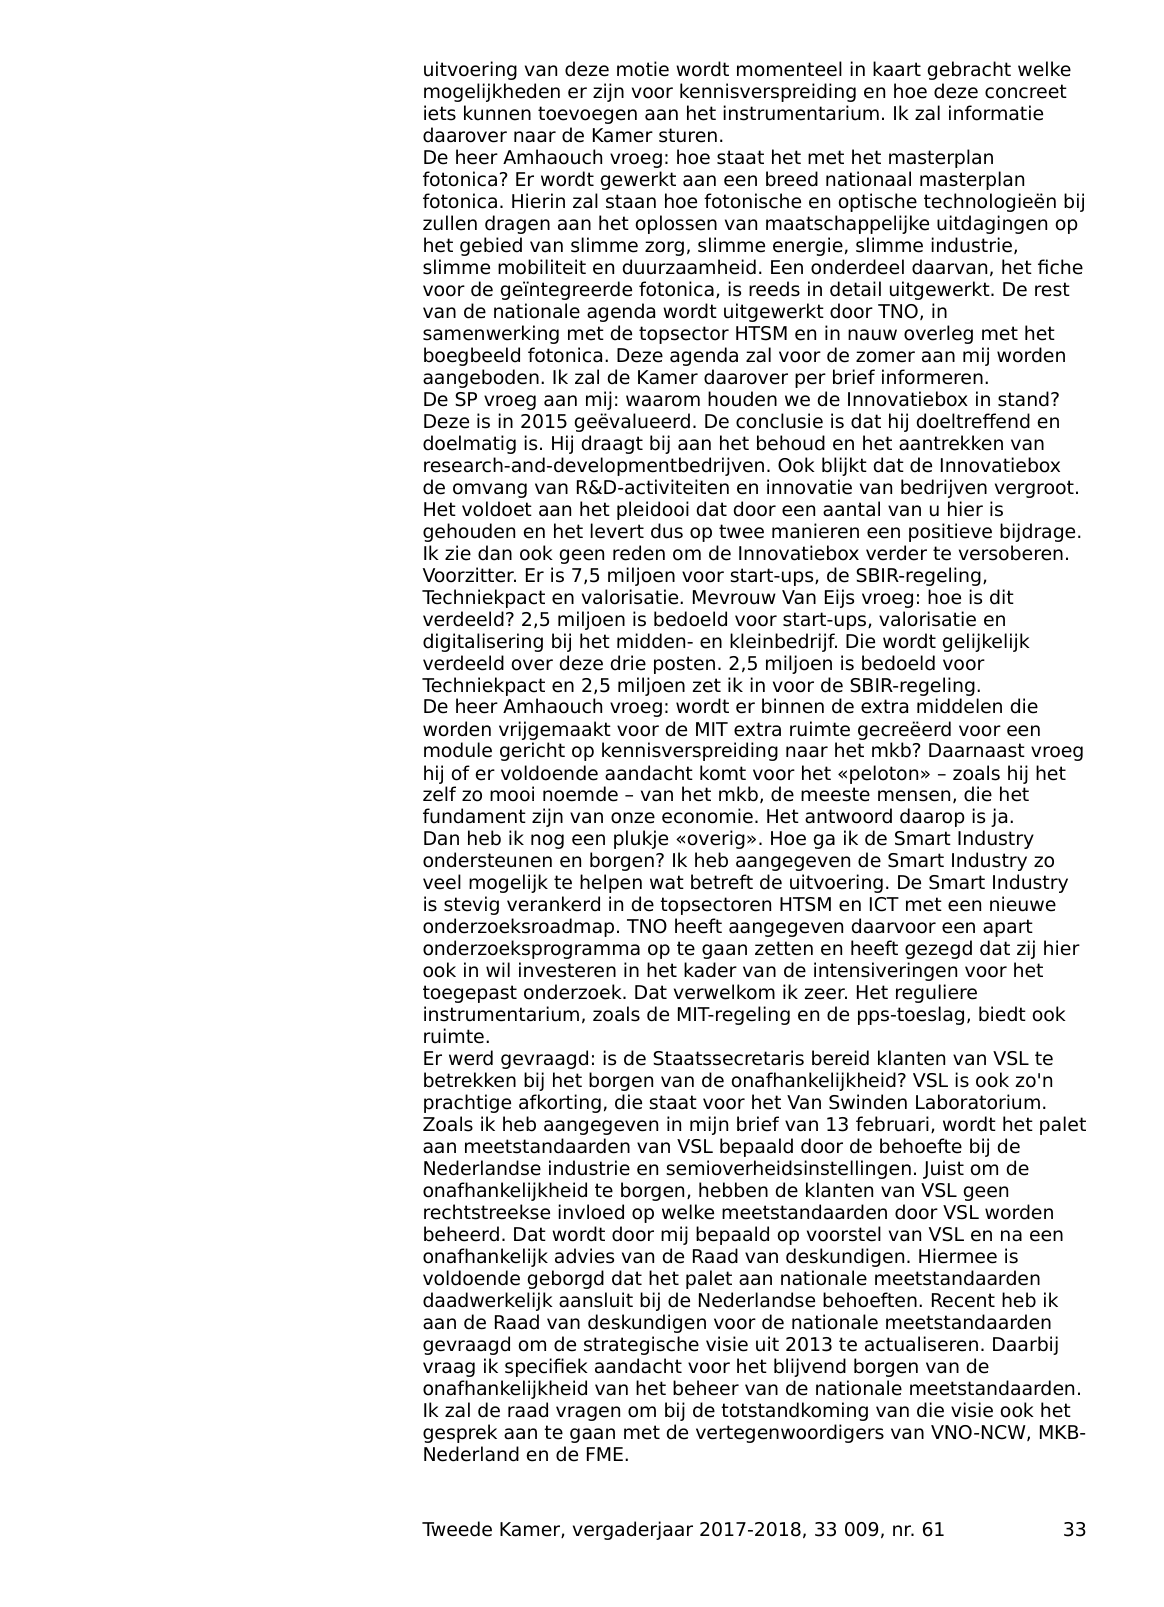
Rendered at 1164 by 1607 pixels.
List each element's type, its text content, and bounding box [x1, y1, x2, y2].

text Voorzitter. Er is 7,5 miljoen voor start-ups, de SBIR-regeling, Techniekpact en valorisatie. Mevrouw Van Eijs vroeg: hoe is dit verdeeld? 2,5 miljoen is bedoeld voor start-ups, valorisatie en digitalisering bij het midden- en kleinbedrijf. Die wordt gelijkelijk verdeeld over deze drie posten. 2,5 miljoen is bedoeld voor Techniekpact en 2,5 miljoen zet ik in voor de SBIR-regeling. [422, 564, 1087, 696]
text De heer Amhaouch vroeg: wordt er binnen de extra middelen die worden vrijgemaakt voor de MIT extra ruimte gecreëerd voor een module gericht op kennisverspreiding naar het mkb? Daarnaast vroeg hij of er voldoende aandacht komt voor het «peloton» – zoals hij het zelf zo mooi noemde – van het mkb, de meeste mensen, die het fundament zijn van onze economie. Het antwoord daarop is ja. [422, 696, 1087, 828]
text Er werd gevraagd: is de Staatssecretaris bereid klanten van VSL te betrekken bij het borgen van de onafhankelijkheid? VSL is ook zo'n prachtige afkorting, die staat voor het Van Swinden Laboratorium. Zoals ik heb aangegeven in mijn brief van 13 februari, wordt het palet aan meetstandaarden van VSL bepaald door de behoefte bij de Nederlandse industrie en semioverheidsinstellingen. Juist om de onafhankelijkheid te borgen, hebben de klanten van VSL geen rechtstreekse invloed op welke meetstandaarden door VSL worden beheerd. Dat wordt door mij bepaald op voorstel van VSL en na een onafhankelijk advies van de Raad van deskundigen. Hiermee is voldoende geborgd dat het palet aan nationale meetstandaarden daadwerkelijk aansluit bij de Nederlandse behoeften. Recent heb ik aan de Raad van deskundigen voor de nationale meetstandaarden gevraagd om de strategische visie uit 2013 te actualiseren. Daarbij vraag ik specifiek aandacht voor het blijvend borgen van de onafhankelijkheid van het beheer van de nationale meetstandaarden. Ik zal de raad vragen om bij de totstandkoming van die visie ook het gesprek aan te gaan met de vertegenwoordigers van VNO-NCW, MKB-Nederland en de FME. [422, 1048, 1087, 1466]
text uitvoering van deze motie wordt momenteel in kaart gebracht welke mogelijkheden er zijn voor kennisverspreiding en hoe deze concreet iets kunnen toevoegen aan het instrumentarium. Ik zal informatie daarover naar de Kamer sturen. [422, 59, 1087, 147]
text De SP vroeg aan mij: waarom houden we de Innovatiebox in stand? Deze is in 2015 geëvalueerd. De conclusie is dat hij doeltreffend en doelmatig is. Hij draagt bij aan het behoud en het aantrekken van research-and-developmentbedrijven. Ook blijkt dat de Innovatiebox de omvang van R&D-activiteiten en innovatie van bedrijven vergroot. Het voldoet aan het pleidooi dat door een aantal van u hier is gehouden en het levert dus op twee manieren een positieve bijdrage. Ik zie dan ook geen reden om de Innovatiebox verder te versoberen. [422, 389, 1087, 564]
text De heer Amhaouch vroeg: hoe staat het met het masterplan fotonica? Er wordt gewerkt aan een breed nationaal masterplan fotonica. Hierin zal staan hoe fotonische en optische technologieën bij zullen dragen aan het oplossen van maatschappelijke uitdagingen op het gebied van slimme zorg, slimme energie, slimme industrie, slimme mobiliteit en duurzaamheid. Een onderdeel daarvan, het fiche voor de geïntegreerde fotonica, is reeds in detail uitgewerkt. De rest van de nationale agenda wordt uitgewerkt door TNO, in samenwerking met de topsector HTSM en in nauw overleg met het boegbeeld fotonica. Deze agenda zal voor de zomer aan mij worden aangeboden. Ik zal de Kamer daarover per brief informeren. [422, 147, 1087, 389]
text Dan heb ik nog een plukje «overig». Hoe ga ik de Smart Industry ondersteunen en borgen? Ik heb aangegeven de Smart Industry zo veel mogelijk te helpen wat betreft de uitvoering. De Smart Industry is stevig verankerd in de topsectoren HTSM en ICT met een nieuwe onderzoeksroadmap. TNO heeft aangegeven daarvoor een apart onderzoeksprogramma op te gaan zetten en heeft gezegd dat zij hier ook in wil investeren in het kader van de intensiveringen voor het toegepast onderzoek. Dat verwelkom ik zeer. Het reguliere instrumentarium, zoals de MIT-regeling en de pps-toeslag, biedt ook ruimte. [422, 828, 1087, 1048]
